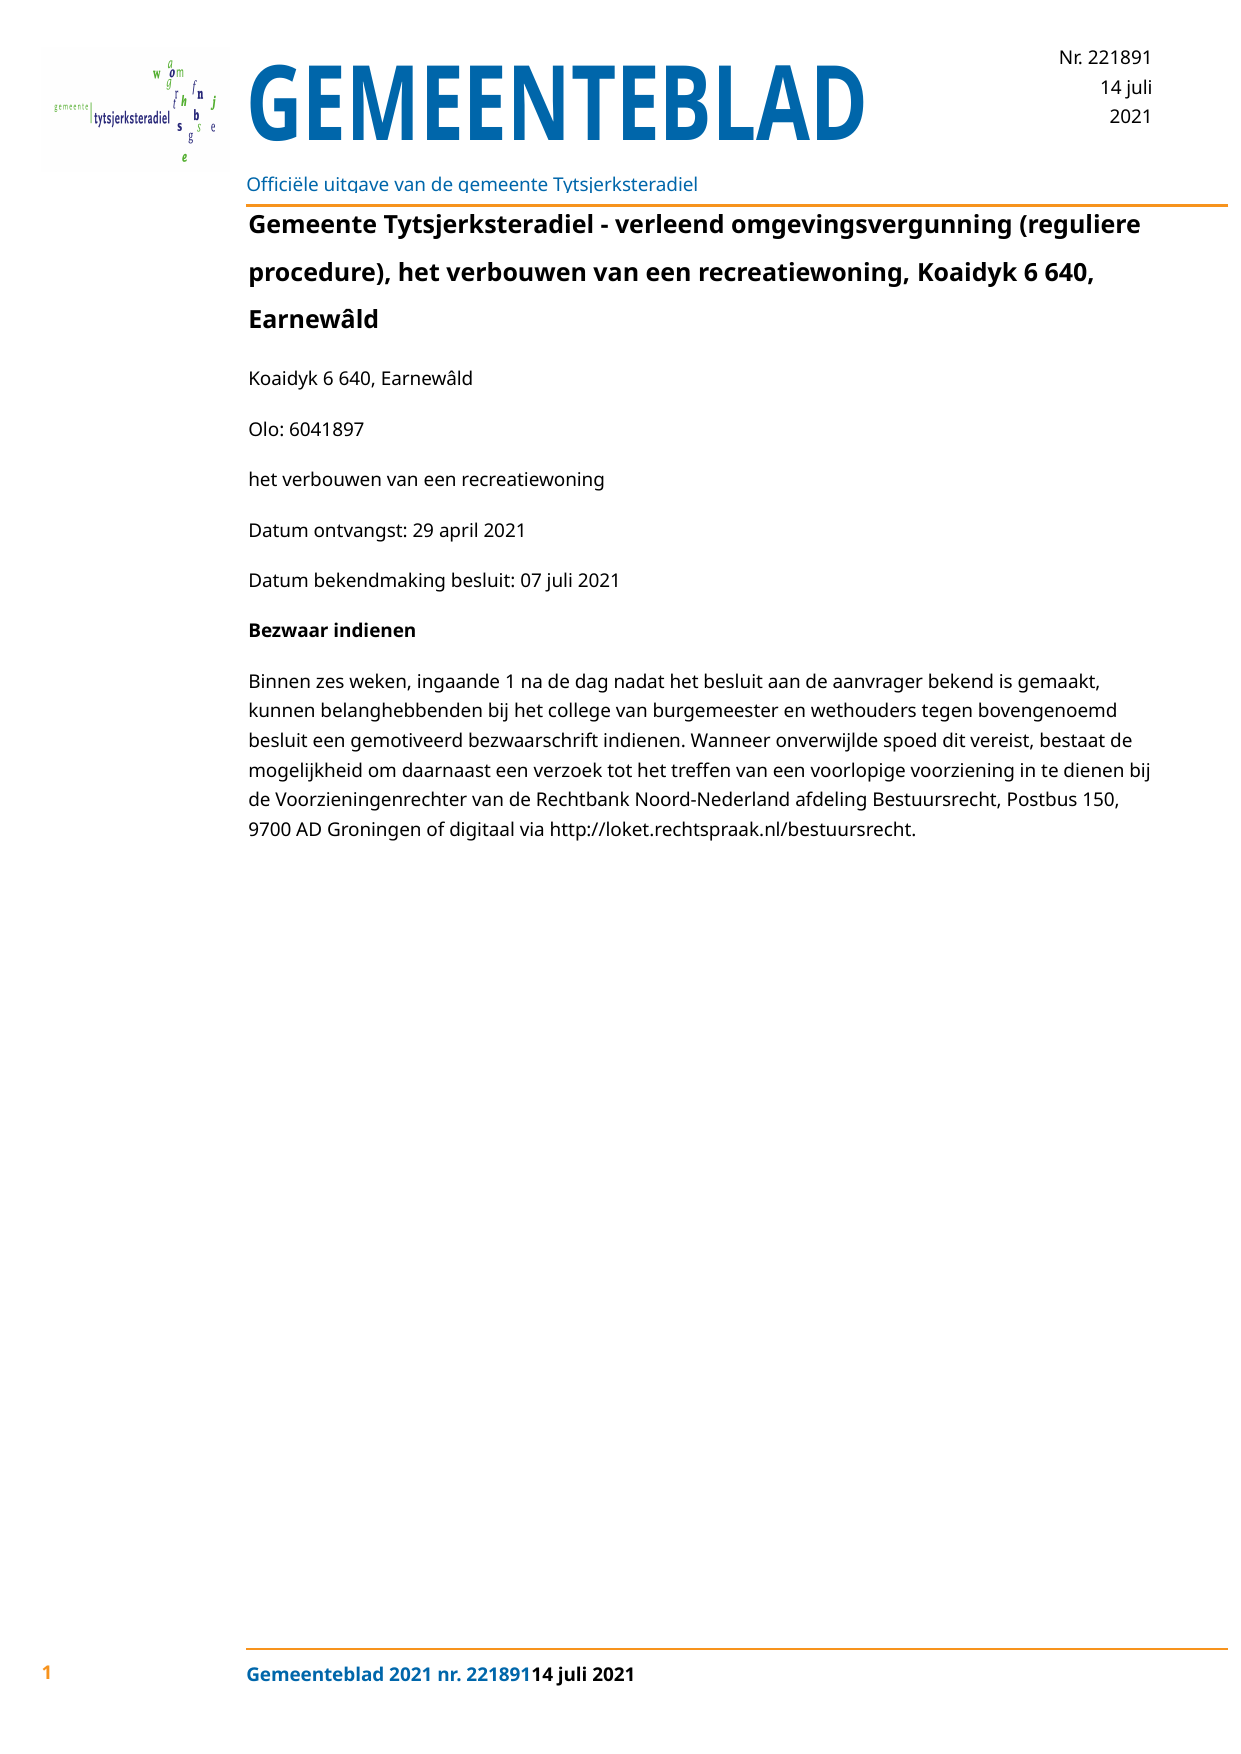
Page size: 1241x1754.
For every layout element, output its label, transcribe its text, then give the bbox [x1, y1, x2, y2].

text Binnen zes weken, ingaande 1 na de dag nadat het besluit aan de aanvrager bekend is gemaakt, kunnen belanghebbenden bij het college van burgemeester en wethouders tegen bovengenoemd besluit een gemotiveerd bezwaarschrift indienen. Wanneer onverwijlde spoed dit vereist, bestaat de mogelijkheid om daarnaast een verzoek tot het treffen van een voorlopige voorziening in te dienen bij de Voorzieningenrechter van de Rechtbank Noord-Nederland afdeling Bestuursrecht, Postbus 150, 9700 AD Groningen of digitaal via http://loket.rechtspraak.nl/bestuursrecht. [248, 668, 1152, 842]
picture [41, 47, 231, 172]
text Datum ontvangst: 29 april 2021 [248, 517, 1152, 542]
text het verbouwen van een recreatiewoning [248, 466, 1152, 492]
text Koaidyk 6 640, Earnewâld [248, 366, 1152, 391]
text Bezwaar indienen [248, 618, 1152, 643]
text Datum bekendmaking besluit: 07 juli 2021 [248, 567, 1152, 593]
text Olo: 6041897 [248, 416, 1152, 442]
text Gemeente Tytsjerksteradiel - verleend omgevingsvergunning (reguliere procedure), het verbouwen van een recreatiewoning, Koaidyk 6 640, Earnewâld [248, 207, 1152, 336]
